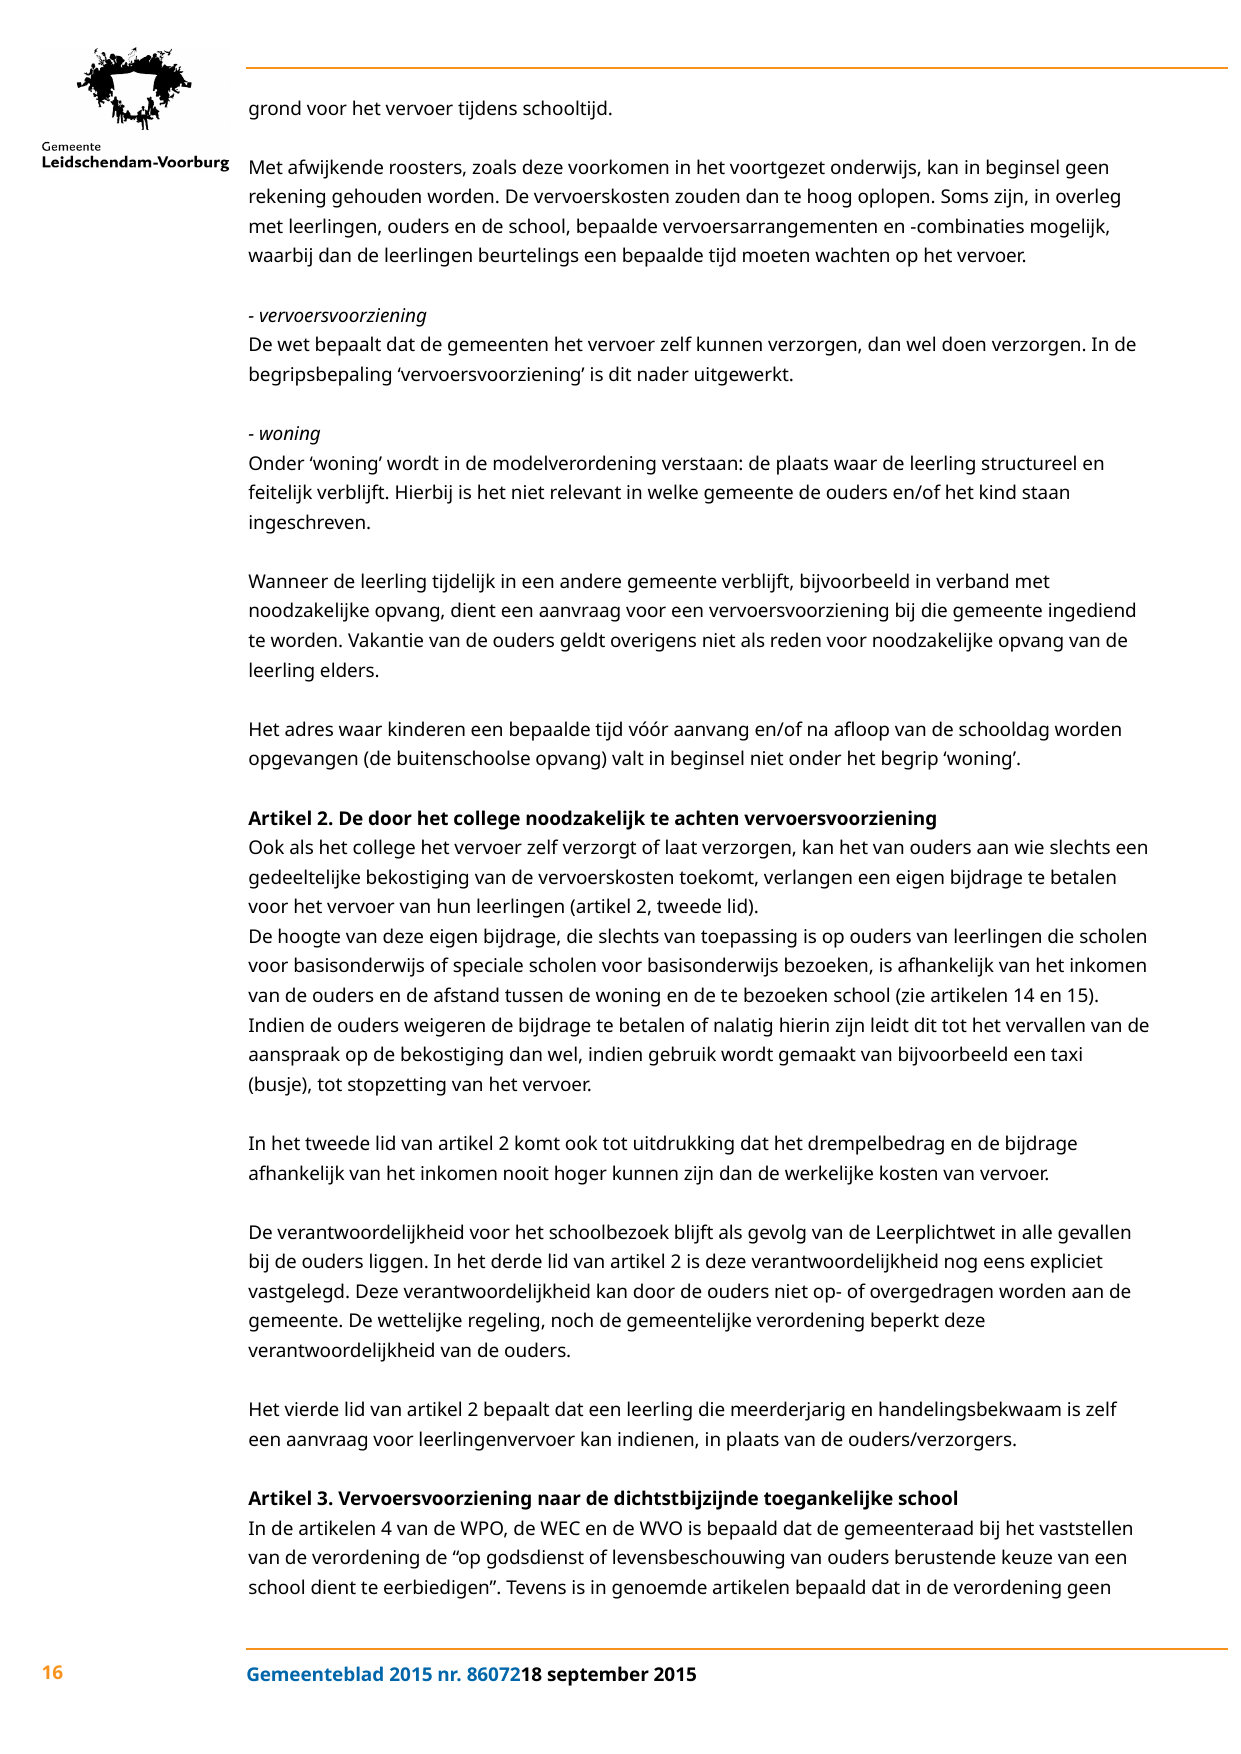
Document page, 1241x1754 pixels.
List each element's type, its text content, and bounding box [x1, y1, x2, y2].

text Artikel 2. De door het college noodzakelijk te achten vervoersvoorziening [248, 805, 1152, 831]
text Ook als het college het vervoer zelf verzorgt of laat verzorgen, kan het van ouders aan wie slechts een gedeeltelijke bekostiging van de vervoerskosten toekomt, verlangen een eigen bijdrage te betalen voor het vervoer van hun leerlingen (artikel 2, tweede lid). [248, 834, 1152, 919]
text De verantwoordelijkheid voor het schoolbezoek blijft als gevolg van de Leerplichtwet in alle gevallen bij de ouders liggen. In het derde lid van artikel 2 is deze verantwoordelijkheid nog eens expliciet vastgelegd. Deze verantwoordelijkheid kan door de ouders niet op- of overgedragen worden aan de gemeente. De wettelijke regeling, noch de gemeentelijke verordening beperkt deze verantwoordelijkheid van de ouders. [248, 1219, 1152, 1363]
text grond voor het vervoer tijdens schooltijd. [248, 95, 1152, 121]
text - vervoersvoorziening [248, 302, 1152, 328]
text Onder ‘woning’ wordt in de modelverordening verstaan: de plaats waar de leerling structureel en feitelijk verblijft. Hierbij is het niet relevant in welke gemeente de ouders en/of het kind staan ingeschreven. [248, 450, 1152, 535]
text De wet bepaalt dat de gemeenten het vervoer zelf kunnen verzorgen, dan wel doen verzorgen. In de begripsbepaling ‘vervoersvoorziening’ is dit nader uitgewerkt. [248, 331, 1152, 387]
text Wanneer de leerling tijdelijk in een andere gemeente verblijft, bijvoorbeeld in verband met noodzakelijke opvang, dient een aanvraag voor een vervoersvoorziening bij die gemeente ingediend te worden. Vakantie van de ouders geldt overigens niet als reden voor noodzakelijke opvang van de leerling elders. [248, 568, 1152, 683]
text In de artikelen 4 van de WPO, de WEC en de WVO is bepaald dat de gemeenteraad bij het vaststellen van de verordening de “op godsdienst of levensbeschouwing van ouders berustende keuze van een school dient te eerbiedigen”. Tevens is in genoemde artikelen bepaald dat in de verordening geen [248, 1515, 1152, 1600]
text De hoogte van deze eigen bijdrage, die slechts van toepassing is op ouders van leerlingen die scholen voor basisonderwijs of speciale scholen voor basisonderwijs bezoeken, is afhankelijk van het inkomen van de ouders en de afstand tussen de woning en de te bezoeken school (zie artikelen 14 en 15). Indien de ouders weigeren de bijdrage te betalen of nalatig hierin zijn leidt dit tot het vervallen van de aanspraak op de bekostiging dan wel, indien gebruik wordt gemaakt van bijvoorbeeld een taxi (busje), tot stopzetting van het vervoer. [248, 923, 1152, 1097]
text - woning [248, 420, 1152, 446]
text Het vierde lid van artikel 2 bepaalt dat een leerling die meerderjarig en handelingsbekwaam is zelf een aanvraag voor leerlingenvervoer kan indienen, in plaats van de ouders/verzorgers. [248, 1396, 1152, 1452]
text In het tweede lid van artikel 2 komt ook tot uitdrukking dat het drempelbedrag en de bijdrage afhankelijk van het inkomen nooit hoger kunnen zijn dan de werkelijke kosten van vervoer. [248, 1130, 1152, 1186]
text Artikel 3. Vervoersvoorziening naar de dichtstbijzijnde toegankelijke school [248, 1485, 1152, 1511]
text Met afwijkende roosters, zoals deze voorkomen in het voortgezet onderwijs, kan in beginsel geen rekening gehouden worden. De vervoerskosten zouden dan te hoog oplopen. Soms zijn, in overleg met leerlingen, ouders en de school, bepaalde vervoersarrangementen en -combinaties mogelijk, waarbij dan de leerlingen beurtelings een bepaalde tijd moeten wachten op het vervoer. [248, 154, 1152, 268]
text Het adres waar kinderen een bepaalde tijd vóór aanvang en/of na afloop van de schooldag worden opgevangen (de buitenschoolse opvang) valt in beginsel niet onder het begrip ‘woning’. [248, 716, 1152, 771]
picture [41, 47, 231, 172]
